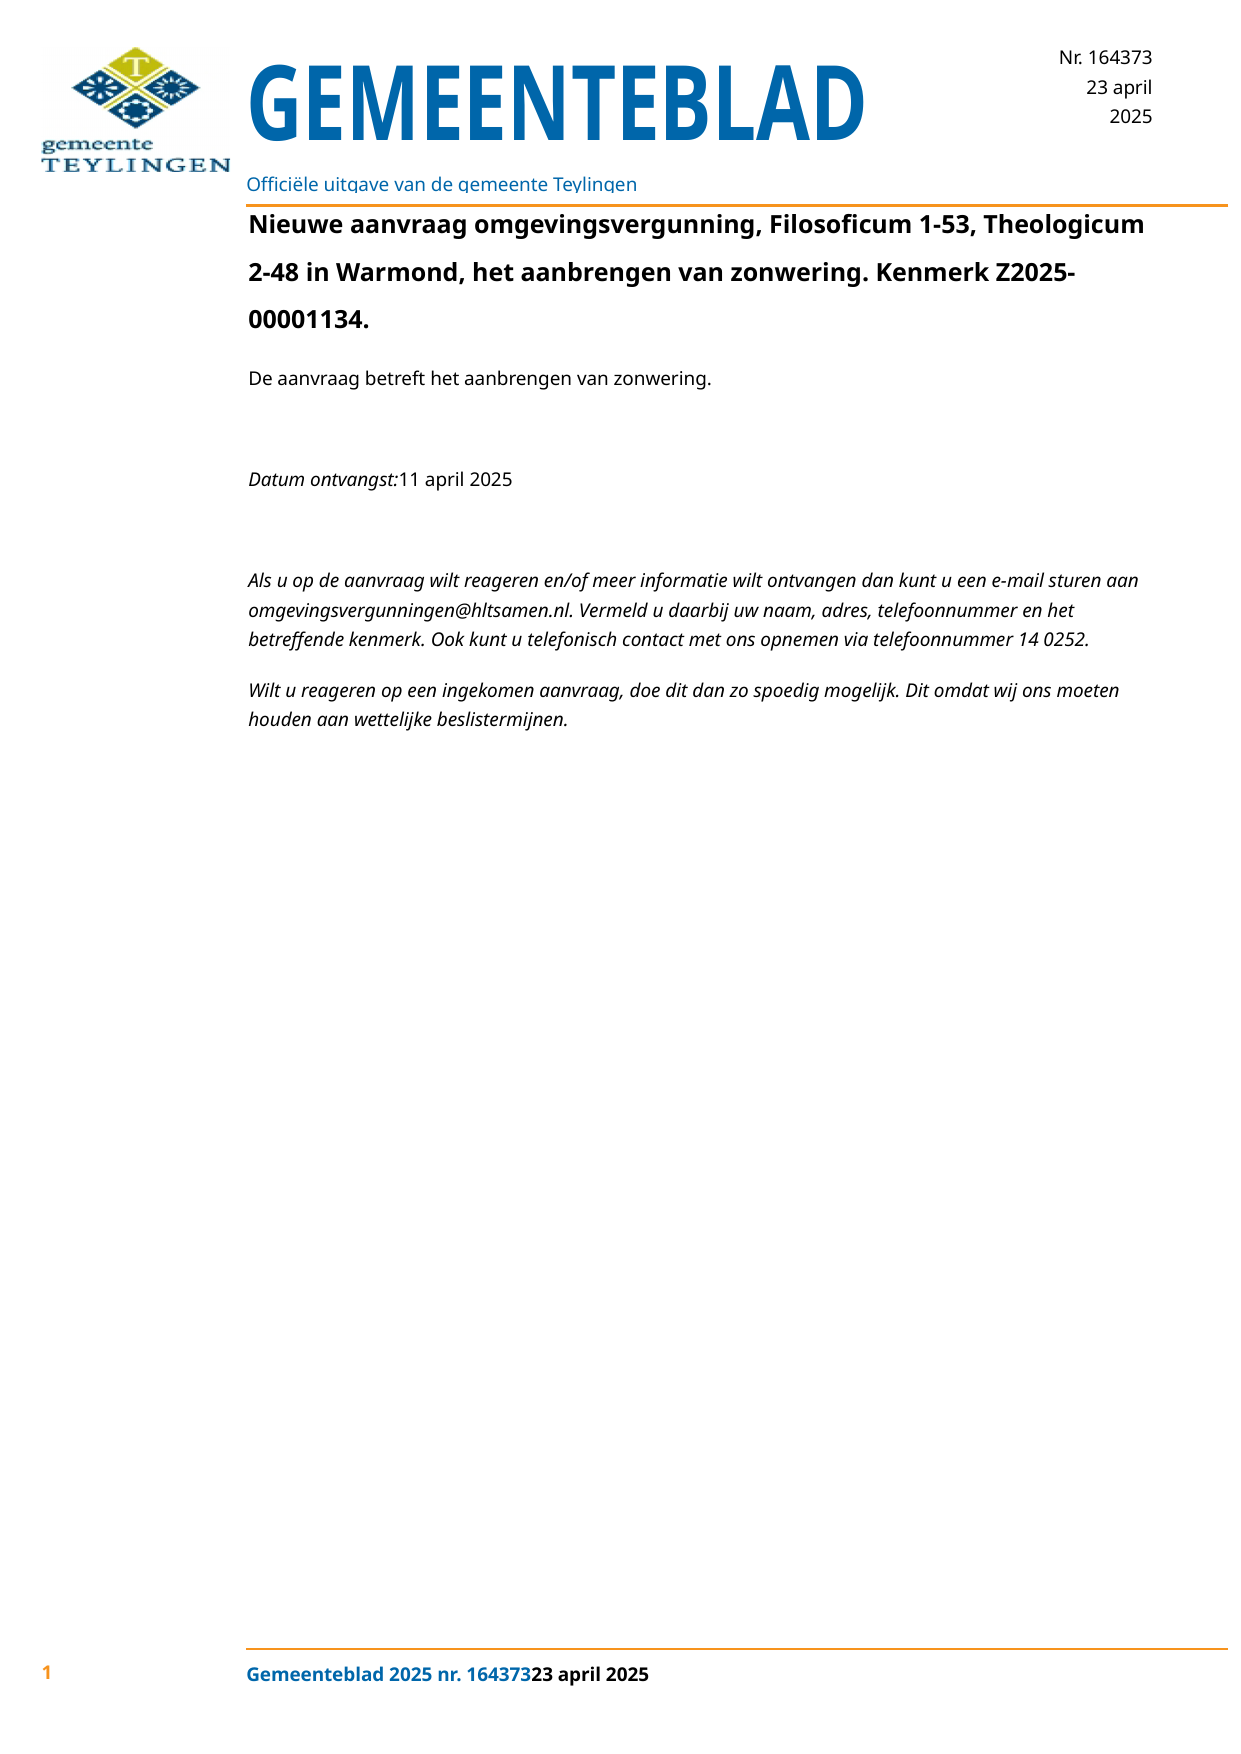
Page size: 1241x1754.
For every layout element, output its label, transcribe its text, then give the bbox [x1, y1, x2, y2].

text Nieuwe aanvraag omgevingsvergunning, Filosoficum 1-53, Theologicum 2-48 in Warmond, het aanbrengen van zonwering. Kenmerk Z2025-00001134. [248, 207, 1152, 336]
text Wilt u reageren op een ingekomen aanvraag, doe dit dan zo spoedig mogelijk. Dit omdat wij ons moeten houden aan wettelijke beslistermijnen. [248, 677, 1152, 732]
picture [41, 47, 231, 172]
text De aanvraag betreft het aanbrengen van zonwering. [248, 366, 1152, 391]
text Als u op de aanvraag wilt reageren en/of meer informatie wilt ontvangen dan kunt u een e-mail sturen aan omgevingsvergunningen@hltsamen.nl. Vermeld u daarbij uw naam, adres, telefoonnummer en het betreffende kenmerk. Ook kunt u telefonisch contact met ons opnemen via telefoonnummer 14 0252. [248, 567, 1152, 652]
text Datum ontvangst:11 april 2025 [248, 466, 1152, 492]
